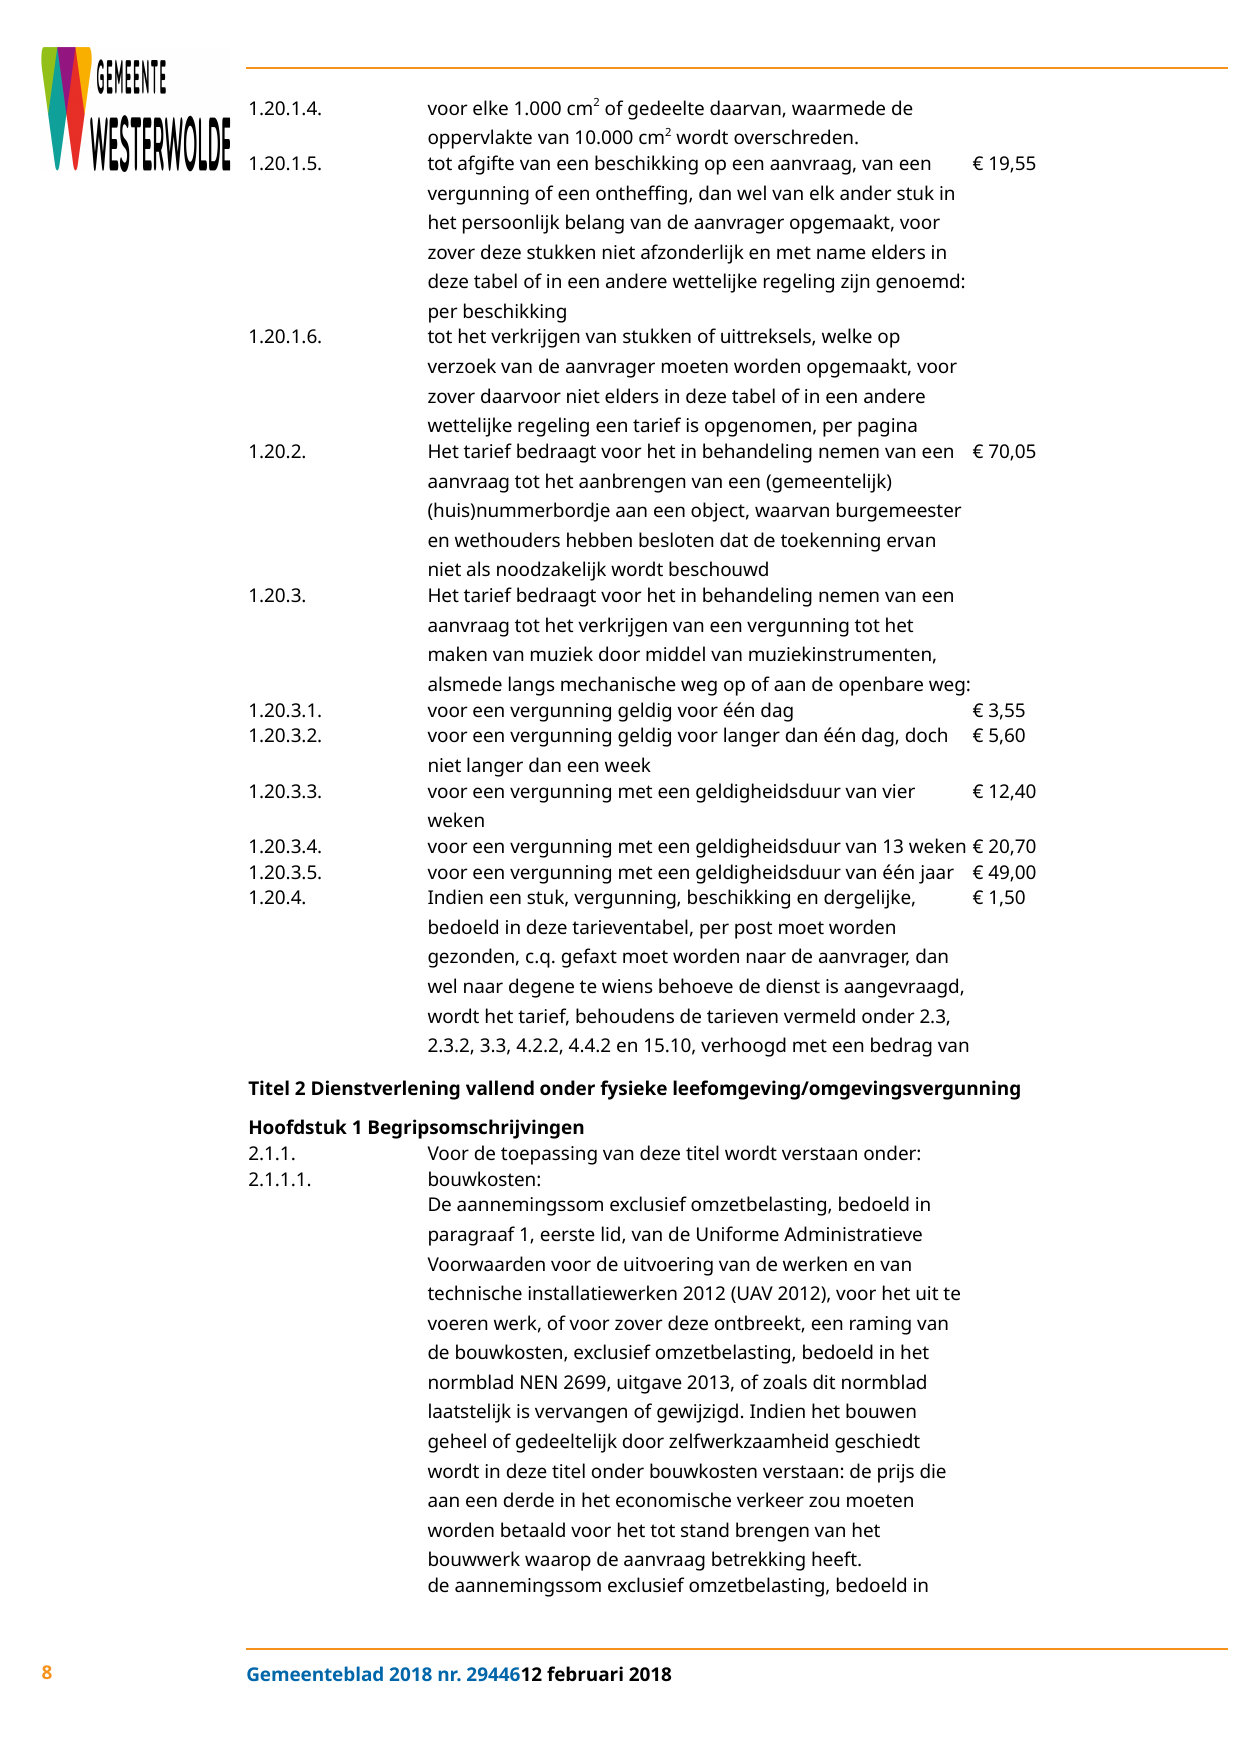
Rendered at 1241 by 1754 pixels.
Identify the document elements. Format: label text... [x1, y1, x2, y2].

table_cell voor een vergunning geldig voor langer dan één dag, doch niet langer dan een week [427, 723, 972, 778]
table_cell € 19,55 [973, 150, 1152, 324]
table_cell 2.1.1.1. [248, 1166, 427, 1192]
table_cell € 49,00 [973, 859, 1152, 884]
table_cell € 1,50 [973, 885, 1152, 1058]
table_cell 1.20.3. [248, 582, 427, 697]
table_cell € 20,70 [973, 833, 1152, 859]
table_cell 1.20.3.2. [248, 723, 427, 778]
table_cell 1.20.3.1. [248, 697, 427, 722]
table_cell tot afgifte van een beschikking op een aanvraag, van een vergunning of een ontheffing, dan wel van elk ander stuk in het persoonlijk belang van de aanvrager opgemaakt, voor zover deze stukken niet afzonderlijk en met name elders in deze tabel of in een andere wettelijke regeling zijn genoemd: per beschikking [427, 150, 972, 324]
table_cell [973, 1192, 1152, 1572]
table_cell [973, 582, 1152, 697]
table_cell tot het verkrijgen van stukken of uittreksels, welke op verzoek van de aanvrager moeten worden opgemaakt, voor zover daarvoor niet elders in deze tabel of in een andere wettelijke regeling een tarief is opgenomen, per pagina [427, 324, 972, 438]
text Titel 2 Dienstverlening vallend onder fysieke leefomgeving/omgevingsvergunning [248, 1075, 1152, 1101]
table_cell voor een vergunning met een geldigheidsduur van vier weken [427, 778, 972, 833]
table_cell 1.20.1.5. [248, 150, 427, 324]
table_cell voor elke 1.000 cm2 of gedeelte daarvan, waarmede de oppervlakte van 10.000 cm2 wordt overschreden. [427, 95, 972, 150]
table_cell 1.20.2. [248, 438, 427, 582]
table_cell 1.20.4. [248, 885, 427, 1058]
table_cell 1.20.3.3. [248, 778, 427, 833]
text Hoofdstuk 1 Begripsomschrijvingen [248, 1114, 1152, 1140]
table_cell € 5,60 [973, 723, 1152, 778]
table_cell [973, 324, 1152, 438]
table_cell [248, 1572, 427, 1598]
table_cell 1.20.3.5. [248, 859, 427, 884]
table_header [973, 1140, 1152, 1166]
table_cell 1.20.1.6. [248, 324, 427, 438]
table_cell bouwkosten: [427, 1166, 972, 1192]
table_cell 1.20.3.4. [248, 833, 427, 859]
table_cell [973, 95, 1152, 150]
table_cell voor een vergunning met een geldigheidsduur van één jaar [427, 859, 972, 884]
table_cell Het tarief bedraagt voor het in behandeling nemen van een aanvraag tot het verkrijgen van een vergunning tot het maken van muziek door middel van muziekinstrumenten, alsmede langs mechanische weg op of aan de openbare weg: [427, 582, 972, 697]
table_cell Het tarief bedraagt voor het in behandeling nemen van een aanvraag tot het aanbrengen van een (gemeentelijk) (huis)nummerbordje aan een object, waarvan burgemeester en wethouders hebben besloten dat de toekenning ervan niet als noodzakelijk wordt beschouwd [427, 438, 972, 582]
table_cell Indien een stuk, vergunning, beschikking en dergelijke, bedoeld in deze tarieventabel, per post moet worden gezonden, c.q. gefaxt moet worden naar de aanvrager, dan wel naar degene te wiens behoeve de dienst is aangevraagd, wordt het tarief, behoudens de tarieven vermeld onder 2.3, 2.3.2, 3.3, 4.2.2, 4.4.2 en 15.10, verhoogd met een bedrag van [427, 885, 972, 1058]
picture [41, 47, 231, 172]
table_cell De aannemingssom exclusief omzetbelasting, bedoeld in paragraaf 1, eerste lid, van de Uniforme Administratieve Voorwaarden voor de uitvoering van de werken en van technische installatiewerken 2012 (UAV 2012), voor het uit te voeren werk, of voor zover deze ontbreekt, een raming van de bouwkosten, exclusief omzetbelasting, bedoeld in het normblad NEN 2699, uitgave 2013, of zoals dit normblad laatstelijk is vervangen of gewijzigd. Indien het bouwen geheel of gedeeltelijk door zelfwerkzaamheid geschiedt wordt in deze titel onder bouwkosten verstaan: de prijs die aan een derde in het economische verkeer zou moeten worden betaald voor het tot stand brengen van het bouwwerk waarop de aanvraag betrekking heeft. [427, 1192, 972, 1572]
table_cell [973, 1572, 1152, 1598]
table_header 2.1.1. [248, 1140, 427, 1166]
table_cell € 12,40 [973, 778, 1152, 833]
table_cell € 70,05 [973, 438, 1152, 582]
table_header Voor de toepassing van deze titel wordt verstaan onder: [427, 1140, 972, 1166]
table_cell [248, 1192, 427, 1572]
table_cell de aannemingssom exclusief omzetbelasting, bedoeld in [427, 1572, 972, 1598]
table_cell voor een vergunning met een geldigheidsduur van 13 weken [427, 833, 972, 859]
table_cell voor een vergunning geldig voor één dag [427, 697, 972, 722]
table_cell 1.20.1.4. [248, 95, 427, 150]
table_cell [973, 1166, 1152, 1192]
table_cell € 3,55 [973, 697, 1152, 722]
